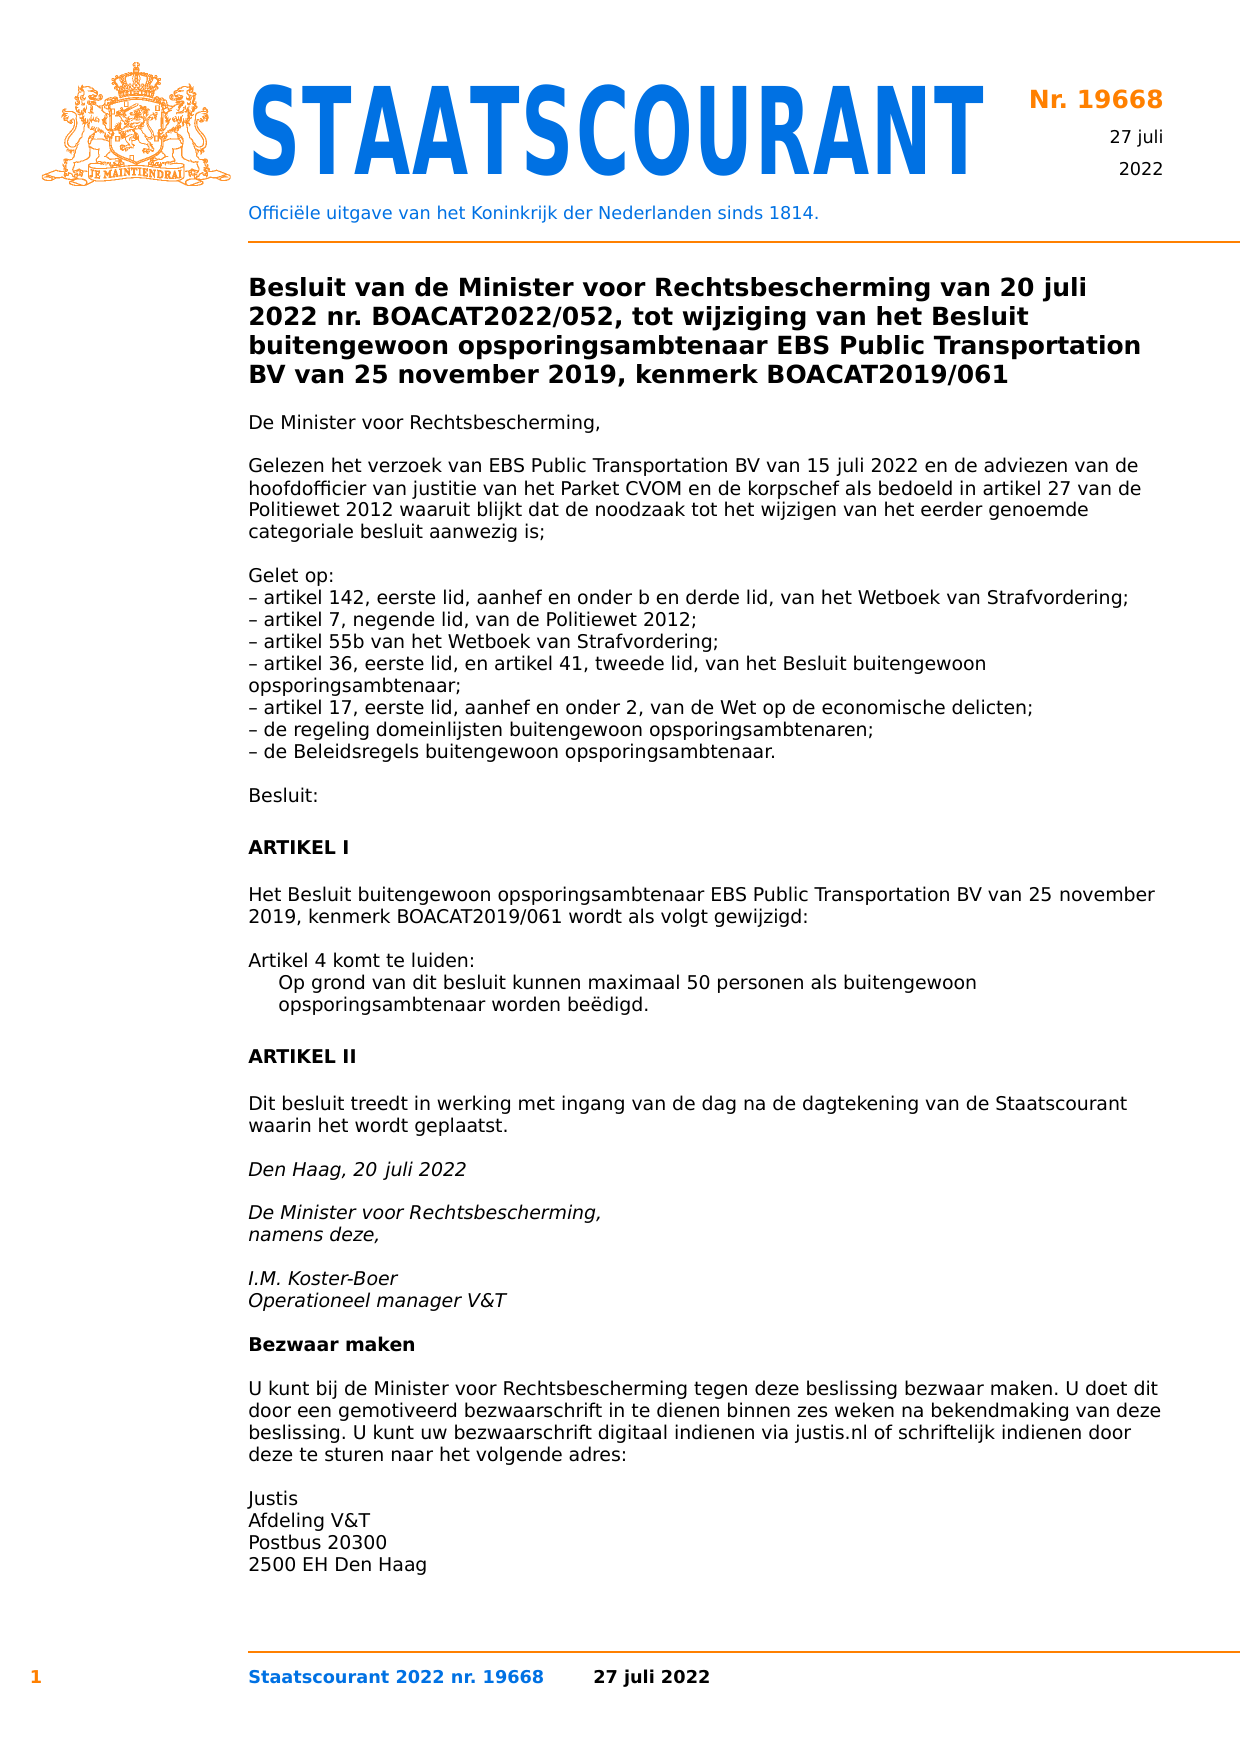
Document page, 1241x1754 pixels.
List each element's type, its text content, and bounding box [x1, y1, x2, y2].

table_cell 2022 [998, 153, 1240, 203]
text – de Beleidsregels buitengewoon opsporingsambtenaar. [248, 741, 1163, 763]
text Het Besluit buitengewoon opsporingsambtenaar EBS Public Transportation BV van 25 november 2019, kenmerk BOACAT2019/061 wordt als volgt gewijzigd: [248, 884, 1163, 928]
table_cell Officiële uitgave van het Koninkrijk der Nederlanden sinds 1814. [248, 203, 1240, 241]
text – artikel 7, negende lid, van de Politiewet 2012; [248, 609, 1163, 631]
text De Minister voor Rechtsbescherming, [248, 412, 1163, 433]
text De Minister voor Rechtsbescherming, namens deze, I.M. Koster-Boer Operationeel manager V&T [248, 1202, 1163, 1312]
text Artikel 4 komt te luiden: [248, 950, 1163, 972]
text Op grond van dit besluit kunnen maximaal 50 personen als buitengewoon opsporingsambtenaar worden beëdigd. [278, 972, 1163, 1016]
text – artikel 17, eerste lid, aanhef en onder 2, van de Wet op de economische delicten; [248, 697, 1163, 719]
text Postbus 20300 [248, 1532, 1163, 1554]
text Justis [248, 1488, 1163, 1510]
text – artikel 55b van het Wetboek van Strafvordering; [248, 631, 1163, 653]
text 2500 EH Den Haag [248, 1554, 1163, 1576]
text – de regeling domeinlijsten buitengewoon opsporingsambtenaren; [248, 719, 1163, 741]
text – artikel 142, eerste lid, aanhef en onder b en derde lid, van het Wetboek van Strafvordering; [248, 587, 1163, 609]
text – artikel 36, eerste lid, en artikel 41, tweede lid, van het Besluit buitengewoon opsporingsambtenaar; [248, 653, 1163, 697]
text Afdeling V&T [248, 1510, 1163, 1532]
text Den Haag, 20 juli 2022 [248, 1158, 1163, 1180]
text Gelet op: [248, 565, 1163, 587]
picture [41, 62, 231, 186]
text Dit besluit treedt in werking met ingang van de dag na de dagtekening van de Staatscourant waarin het wordt geplaatst. [248, 1093, 1163, 1137]
table_header STAATSCOURANT [248, 62, 998, 203]
table_header [25, 62, 248, 241]
text Bezwaar maken [248, 1334, 1163, 1356]
table_cell 27 juli [998, 121, 1240, 153]
subtitle ARTIKEL I [248, 837, 1163, 859]
subtitle ARTIKEL II [248, 1046, 1163, 1068]
text U kunt bij de Minister voor Rechtsbescherming tegen deze beslissing bezwaar maken. U doet dit door een gemotiveerd bezwaarschrift in te dienen binnen zes weken na bekendmaking van deze beslissing. U kunt uw bezwaarschrift digitaal indienen via justis.nl of schriftelijk indienen door deze te sturen naar het volgende adres: [248, 1378, 1163, 1466]
text Besluit: [248, 785, 1163, 807]
table_header Nr. 19668 [998, 62, 1240, 121]
subtitle Besluit van de Minister voor Rechtsbescherming van 20 juli 2022 nr. BOACAT2022/052, tot wijziging van het Besluit buitengewoon opsporingsambtenaar EBS Public Transportation BV van 25 november 2019, kenmerk BOACAT2019/061 [248, 273, 1163, 390]
text Gelezen het verzoek van EBS Public Transportation BV van 15 juli 2022 en de adviezen van de hoofdofficier van justitie van het Parket CVOM en de korpschef als bedoeld in artikel 27 van de Politiewet 2012 waaruit blijkt dat de noodzaak tot het wijzigen van het eerder genoemde categoriale besluit aanwezig is; [248, 455, 1163, 543]
